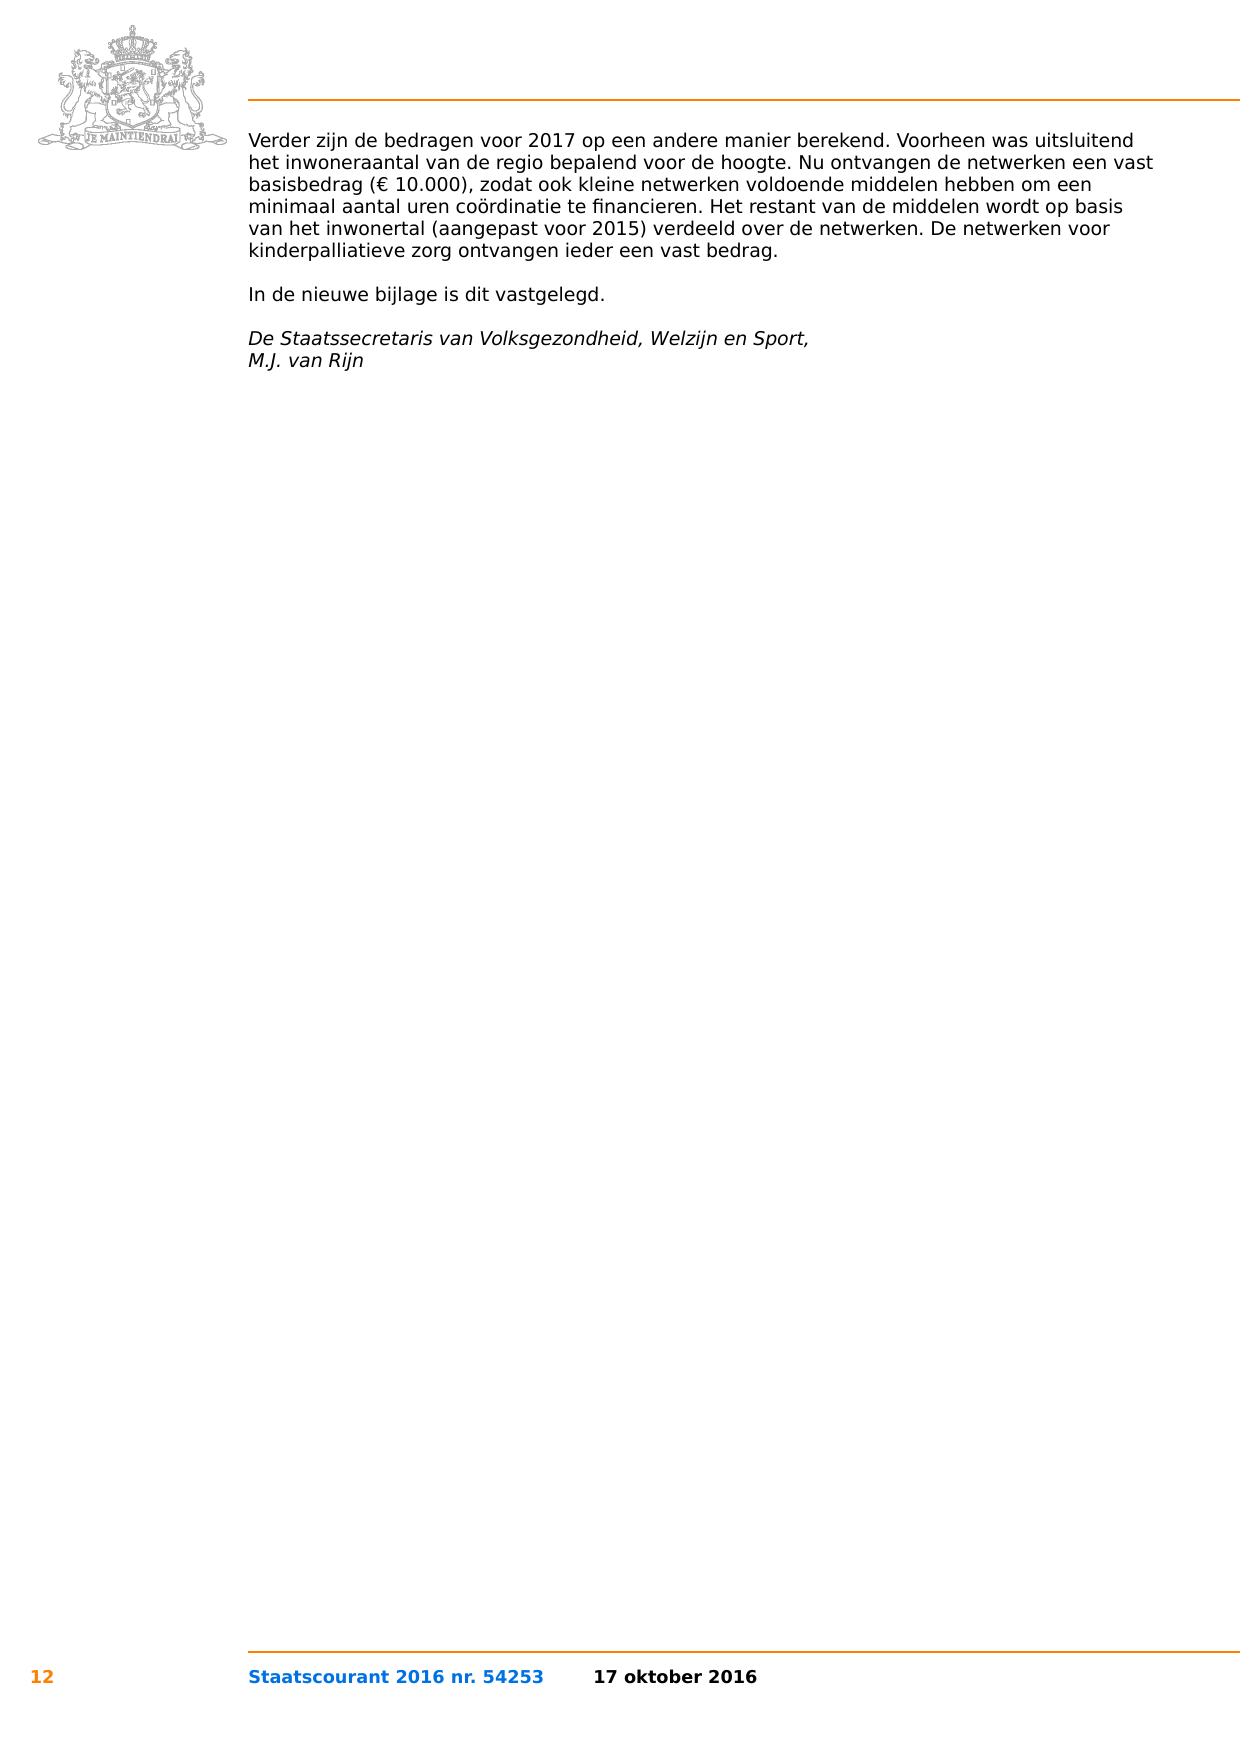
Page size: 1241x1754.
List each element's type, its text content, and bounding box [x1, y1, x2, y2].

picture [38, 25, 227, 150]
text De Staatssecretaris van Volksgezondheid, Welzijn en Sport, M.J. van Rijn [248, 327, 1163, 371]
text In de nieuwe bijlage is dit vastgelegd. [248, 284, 1163, 306]
text Verder zijn de bedragen voor 2017 op een andere manier berekend. Voorheen was uitsluitend het inwoneraantal van de regio bepalend voor de hoogte. Nu ontvangen de netwerken een vast basisbedrag (€ 10.000), zodat ook kleine netwerken voldoende middelen hebben om een minimaal aantal uren coördinatie te financieren. Het restant van de middelen wordt op basis van het inwonertal (aangepast voor 2015) verdeeld over de netwerken. De netwerken voor kinderpalliatieve zorg ontvangen ieder een vast bedrag. [248, 130, 1163, 262]
